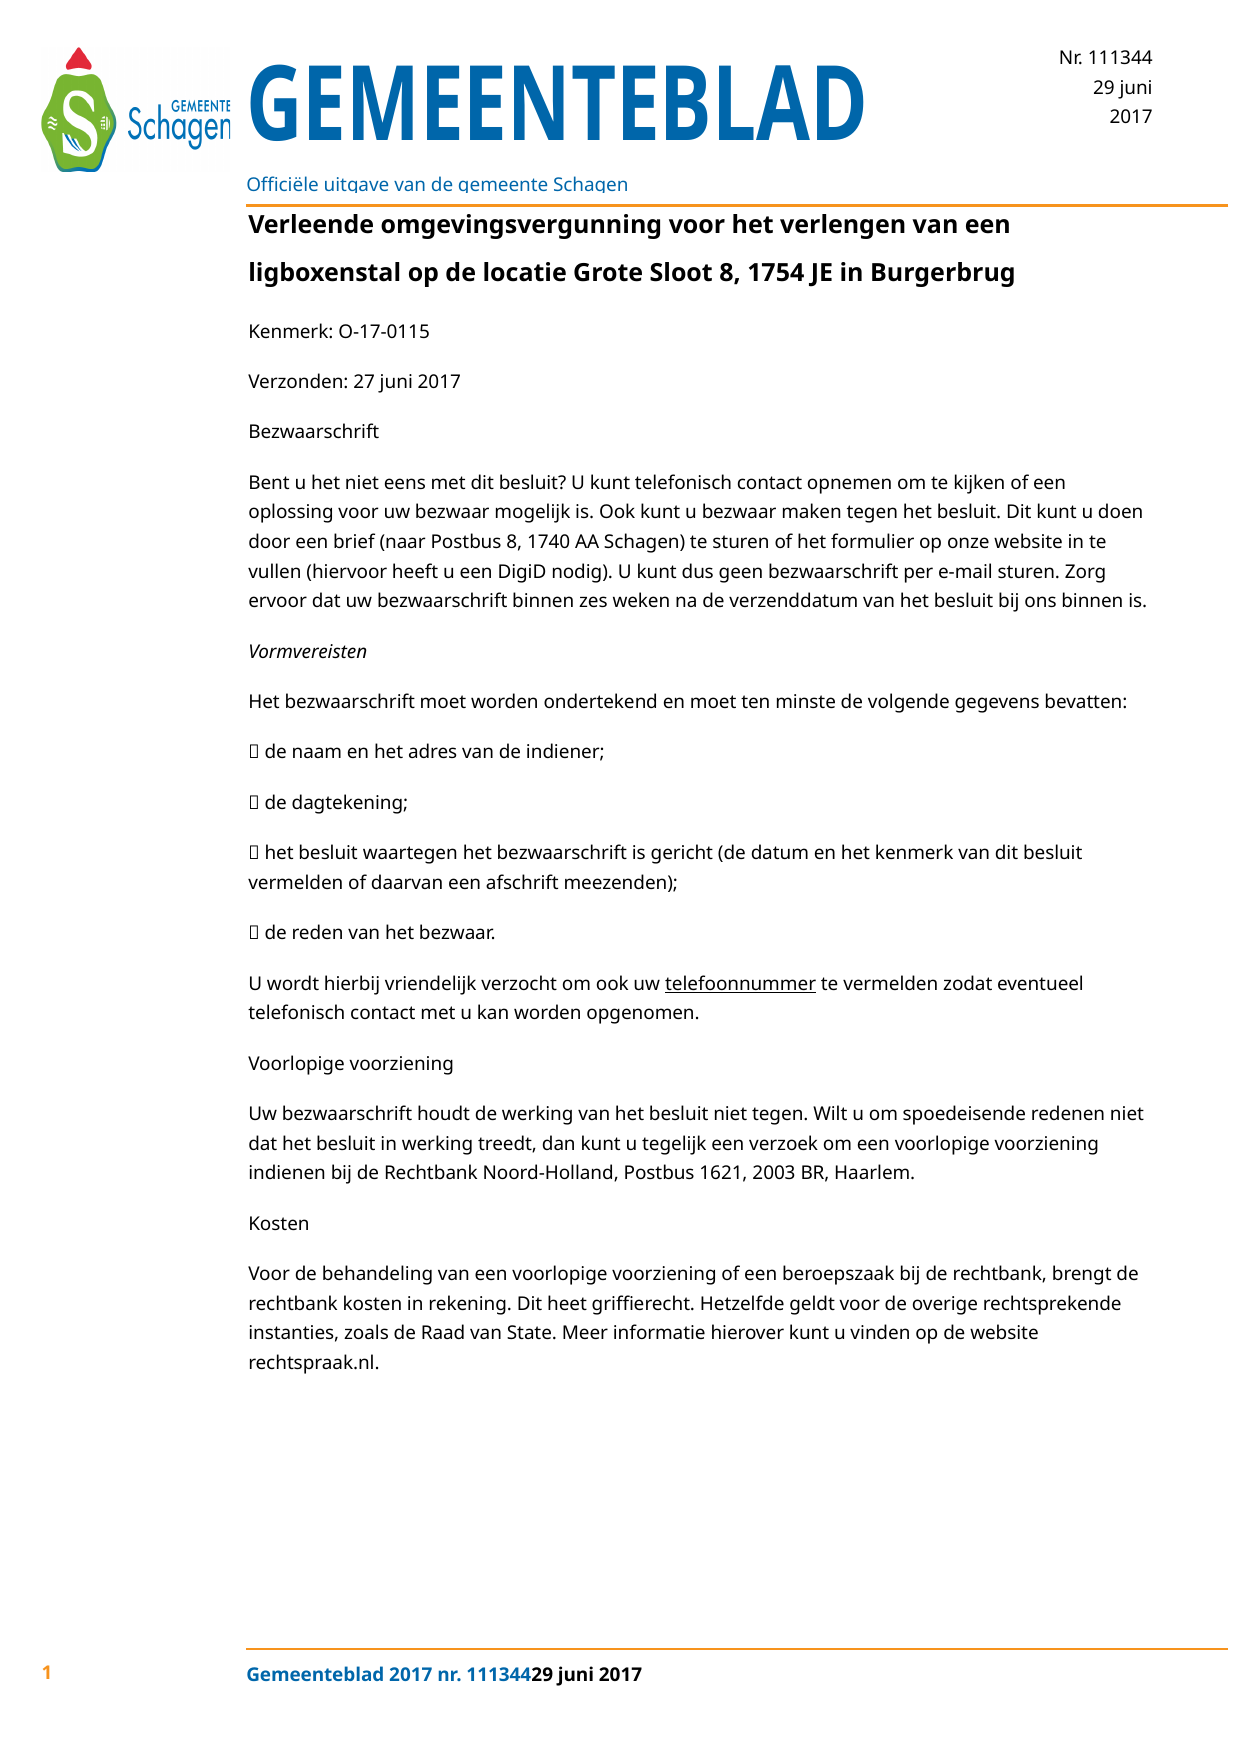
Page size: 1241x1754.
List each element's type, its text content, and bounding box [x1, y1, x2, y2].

text Kosten [248, 1210, 1152, 1236]
text  de naam en het adres van de indiener; [248, 739, 1152, 764]
text Vormvereisten [248, 638, 1152, 664]
text Kenmerk: O-17-0115 [248, 318, 1152, 344]
text Bent u het niet eens met dit besluit? U kunt telefonisch contact opnemen om te kijken of een oplossing voor uw bezwaar mogelijk is. Ook kunt u bezwaar maken tegen het besluit. Dit kunt u doen door een brief (naar Postbus 8, 1740 AA Schagen) te sturen of het formulier op onze website in te vullen (hiervoor heeft u een DigiD nodig). U kunt dus geen bezwaarschrift per e-mail sturen. Zorg ervoor dat uw bezwaarschrift binnen zes weken na de verzenddatum van het besluit bij ons binnen is. [248, 469, 1152, 613]
text Uw bezwaarschrift houdt de werking van het besluit niet tegen. Wilt u om spoedeisende redenen niet dat het besluit in werking treedt, dan kunt u tegelijk een verzoek om een voorlopige voorziening indienen bij de Rechtbank Noord-Holland, Postbus 1621, 2003 BR, Haarlem. [248, 1100, 1152, 1185]
text Verzonden: 27 juni 2017 [248, 368, 1152, 394]
text Bezwaarschrift [248, 419, 1152, 444]
text Het bezwaarschrift moet worden ondertekend en moet ten minste de volgende gegevens bevatten: [248, 688, 1152, 714]
text Voorlopige voorziening [248, 1050, 1152, 1076]
picture [41, 47, 231, 172]
text Voor de behandeling van een voorlopige voorziening of een beroepszaak bij de rechtbank, brengt de rechtbank kosten in rekening. Dit heet griffierecht. Hetzelfde geldt voor de overige rechtsprekende instanties, zoals de Raad van State. Meer informatie hierover kunt u vinden op de website rechtspraak.nl. [248, 1260, 1152, 1375]
text  de dagtekening; [248, 789, 1152, 815]
text U wordt hierbij vriendelijk verzocht om ook uw telefoonnummer te vermelden zodat eventueel telefonisch contact met u kan worden opgenomen. [248, 970, 1152, 1025]
text Verleende omgevingsvergunning voor het verlengen van een ligboxenstal op de locatie Grote Sloot 8, 1754 JE in Burgerbrug [248, 207, 1152, 288]
text  de reden van het bezwaar. [248, 919, 1152, 945]
text  het besluit waartegen het bezwaarschrift is gericht (de datum en het kenmerk van dit besluit vermelden of daarvan een afschrift meezenden); [248, 839, 1152, 895]
